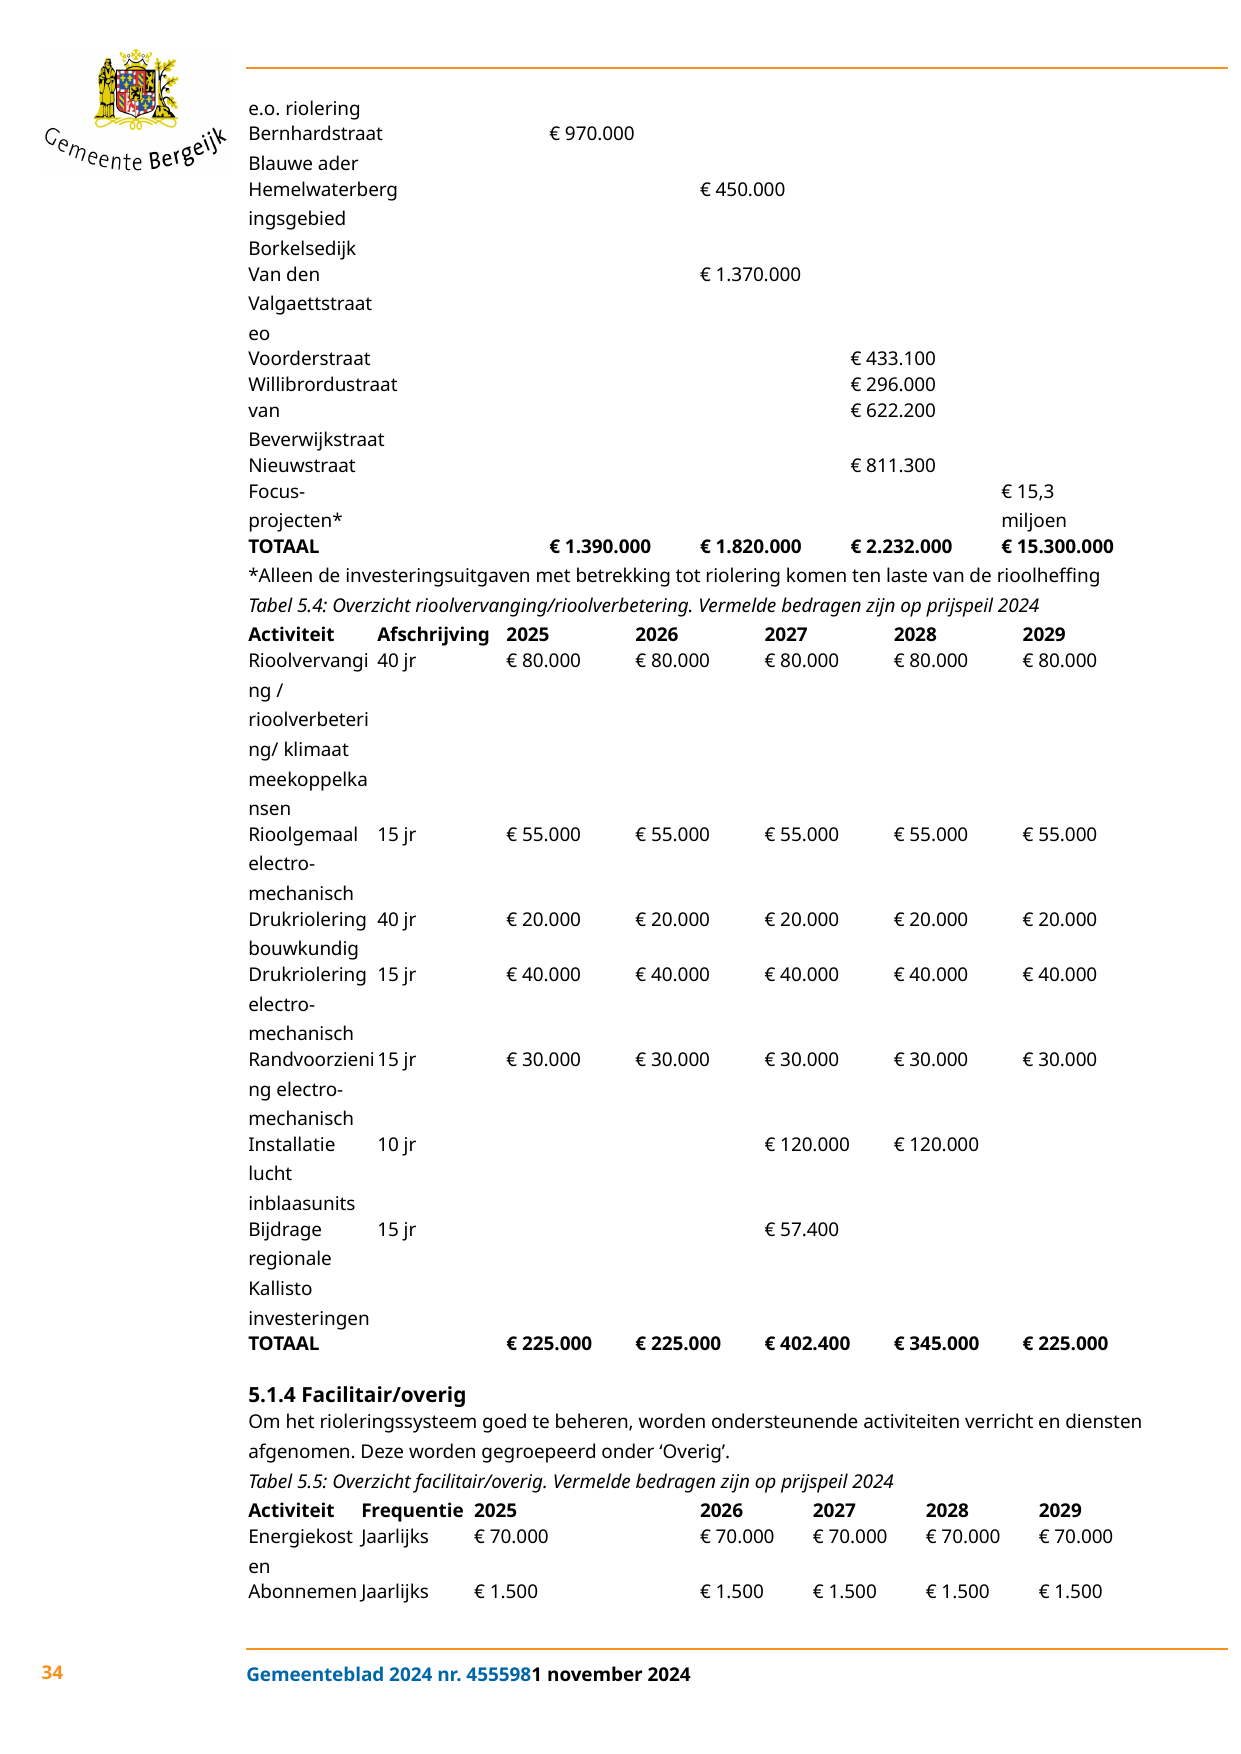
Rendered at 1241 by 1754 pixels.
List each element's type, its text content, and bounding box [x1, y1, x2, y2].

table_cell [700, 95, 850, 121]
text Tabel 5.4: Overzicht rioolvervanging/rioolverbetering. Vermelde bedragen zijn op prijspeil 2024 [248, 592, 1152, 618]
table_cell [850, 261, 1001, 346]
table_cell € 20.000 [1023, 906, 1152, 961]
table_cell € 30.000 [635, 1046, 764, 1131]
table_cell [635, 1216, 764, 1330]
table_cell [850, 95, 1001, 121]
table_cell Focus-projecten* [248, 478, 398, 533]
table_cell € 1.370.000 [700, 261, 850, 346]
table_cell Installatie lucht inblaasunits [248, 1131, 377, 1216]
table_cell [549, 453, 700, 478]
table_cell 15 jr [377, 1046, 506, 1131]
table_header 2027 [813, 1498, 926, 1523]
table_cell € 2.232.000 [850, 534, 1001, 559]
table_cell € 1.500 [474, 1579, 700, 1604]
table_cell [1023, 1131, 1152, 1216]
table_cell e.o. riolering [248, 95, 398, 121]
table_cell € 433.100 [850, 346, 1001, 371]
table_cell [549, 346, 700, 371]
table_cell € 80.000 [764, 648, 893, 821]
table_cell Nieuwstraat [248, 453, 398, 478]
table_cell Bijdrage regionale Kallisto investeringen [248, 1216, 377, 1330]
table_cell € 20.000 [506, 906, 635, 961]
table_cell [399, 121, 549, 176]
table_cell € 450.000 [700, 176, 850, 261]
table_cell € 1.500 [700, 1579, 813, 1604]
table_cell € 120.000 [894, 1131, 1022, 1216]
table_cell [894, 1216, 1022, 1330]
table_header Frequentie [361, 1498, 474, 1523]
table_cell [850, 176, 1001, 261]
table_cell € 40.000 [764, 961, 893, 1046]
table_cell van Beverwijkstraat [248, 397, 398, 452]
table_cell Randvoorziening electro-mechanisch [248, 1046, 377, 1131]
table_header 2027 [764, 622, 893, 647]
table_cell Rioolgemaal electro-mechanisch [248, 821, 377, 906]
table_cell Willibrordustraat [248, 371, 398, 397]
table_cell 15 jr [377, 1216, 506, 1330]
table_cell € 70.000 [813, 1523, 926, 1578]
text Om het rioleringssysteem goed te beheren, worden ondersteunende activiteiten verricht en diensten afgenomen. Deze worden gegroepeerd onder ‘Overig’. [248, 1409, 1152, 1464]
table_cell [399, 371, 549, 397]
table_cell Van den Valgaettstraat eo [248, 261, 398, 346]
table_cell € 80.000 [506, 648, 635, 821]
table_cell Jaarlijks [361, 1523, 474, 1578]
table_cell [1001, 346, 1152, 371]
table_cell [549, 397, 700, 452]
table_cell € 70.000 [1039, 1523, 1152, 1578]
table_cell Drukriolering electro-mechanisch [248, 961, 377, 1046]
text Tabel 5.5: Overzicht facilitair/overig. Vermelde bedragen zijn op prijspeil 2024 [248, 1468, 1152, 1493]
table_cell 15 jr [377, 961, 506, 1046]
table_cell [700, 371, 850, 397]
table_cell [1023, 1216, 1152, 1330]
table_header 2026 [635, 622, 764, 647]
table_cell [549, 371, 700, 397]
table_cell [399, 95, 549, 121]
table_cell Rioolvervanging / rioolverbetering/ klimaat meekoppelkansen [248, 648, 377, 821]
table_cell € 225.000 [506, 1330, 635, 1356]
table_cell € 20.000 [894, 906, 1022, 961]
table_cell Bernhardstraat Blauwe ader [248, 121, 398, 176]
table_cell [1001, 453, 1152, 478]
table_cell [1001, 371, 1152, 397]
text 5.1.4 Facilitair/overig [248, 1380, 1152, 1409]
table_cell [506, 1131, 635, 1216]
table_cell € 30.000 [506, 1046, 635, 1131]
table_cell € 30.000 [894, 1046, 1022, 1131]
table_cell € 622.200 [850, 397, 1001, 452]
table_cell € 1.500 [926, 1579, 1038, 1604]
table_cell [700, 453, 850, 478]
table_cell € 970.000 [549, 121, 700, 176]
table_cell € 225.000 [635, 1330, 764, 1356]
picture [41, 47, 231, 172]
table_cell € 80.000 [635, 648, 764, 821]
table_cell [850, 478, 1001, 533]
table_cell € 57.400 [764, 1216, 893, 1330]
table_cell Voorderstraat [248, 346, 398, 371]
table_cell [506, 1216, 635, 1330]
table_cell Drukriolering bouwkundig [248, 906, 377, 961]
table_cell [377, 1330, 506, 1356]
table_cell [850, 121, 1001, 176]
table_cell [399, 534, 549, 559]
table_cell € 55.000 [764, 821, 893, 906]
table_cell € 55.000 [1023, 821, 1152, 906]
table_cell [549, 478, 700, 533]
table_cell [700, 397, 850, 452]
table_cell € 15.300.000 [1001, 534, 1152, 559]
table_cell TOTAAL [248, 1330, 377, 1356]
table_header Activiteit [248, 622, 377, 647]
table_cell € 1.500 [813, 1579, 926, 1604]
table_cell [399, 346, 549, 371]
table_cell [1001, 95, 1152, 121]
table_cell [399, 453, 549, 478]
table_cell € 811.300 [850, 453, 1001, 478]
table_header 2029 [1039, 1498, 1152, 1523]
table_header 2029 [1023, 622, 1152, 647]
table_cell 40 jr [377, 906, 506, 961]
table_cell € 120.000 [764, 1131, 893, 1216]
table_cell [549, 176, 700, 261]
table_cell Hemelwaterbergingsgebied Borkelsedijk [248, 176, 398, 261]
table_cell € 80.000 [894, 648, 1022, 821]
table_cell € 1.390.000 [549, 534, 700, 559]
table_cell TOTAAL [248, 534, 398, 559]
table_cell Energiekosten [248, 1523, 361, 1578]
table_cell € 402.400 [764, 1330, 893, 1356]
table_cell € 20.000 [764, 906, 893, 961]
table_cell [399, 261, 549, 346]
table_cell [399, 397, 549, 452]
table_cell Abonnemen [248, 1579, 361, 1604]
table_cell € 55.000 [894, 821, 1022, 906]
table_cell € 40.000 [1023, 961, 1152, 1046]
table_cell € 1.500 [1039, 1579, 1152, 1604]
table_cell [635, 1131, 764, 1216]
table_header Activiteit [248, 1498, 361, 1523]
table_header 2028 [926, 1498, 1038, 1523]
table_cell € 70.000 [474, 1523, 700, 1578]
table_cell [1001, 121, 1152, 176]
table_header 2025 [474, 1498, 700, 1523]
table_cell € 296.000 [850, 371, 1001, 397]
table_cell € 30.000 [764, 1046, 893, 1131]
table_cell € 1.820.000 [700, 534, 850, 559]
table_cell € 225.000 [1023, 1330, 1152, 1356]
table_cell € 15,3 miljoen [1001, 478, 1152, 533]
table_cell 10 jr [377, 1131, 506, 1216]
table_cell € 40.000 [506, 961, 635, 1046]
table_cell [700, 121, 850, 176]
table_cell [1001, 176, 1152, 261]
table_cell € 20.000 [635, 906, 764, 961]
table_cell € 30.000 [1023, 1046, 1152, 1131]
table_cell € 80.000 [1023, 648, 1152, 821]
table_cell [1001, 261, 1152, 346]
table_cell [700, 478, 850, 533]
table_cell 40 jr [377, 648, 506, 821]
table_cell € 40.000 [894, 961, 1022, 1046]
table_cell € 345.000 [894, 1330, 1022, 1356]
text *Alleen de investeringsuitgaven met betrekking tot riolering komen ten laste van de rioolheffing [248, 562, 1152, 588]
table_header 2026 [700, 1498, 813, 1523]
table_cell € 55.000 [635, 821, 764, 906]
table_cell [700, 346, 850, 371]
table_cell 15 jr [377, 821, 506, 906]
table_cell [549, 95, 700, 121]
table_cell € 70.000 [926, 1523, 1038, 1578]
table_cell € 40.000 [635, 961, 764, 1046]
table_header Afschrijving [377, 622, 506, 647]
table_cell [549, 261, 700, 346]
table_cell [1001, 397, 1152, 452]
table_cell [399, 176, 549, 261]
table_cell € 70.000 [700, 1523, 813, 1578]
table_cell € 55.000 [506, 821, 635, 906]
table_header 2028 [894, 622, 1022, 647]
table_cell [399, 478, 549, 533]
table_cell Jaarlijks [361, 1579, 474, 1604]
table_header 2025 [506, 622, 635, 647]
